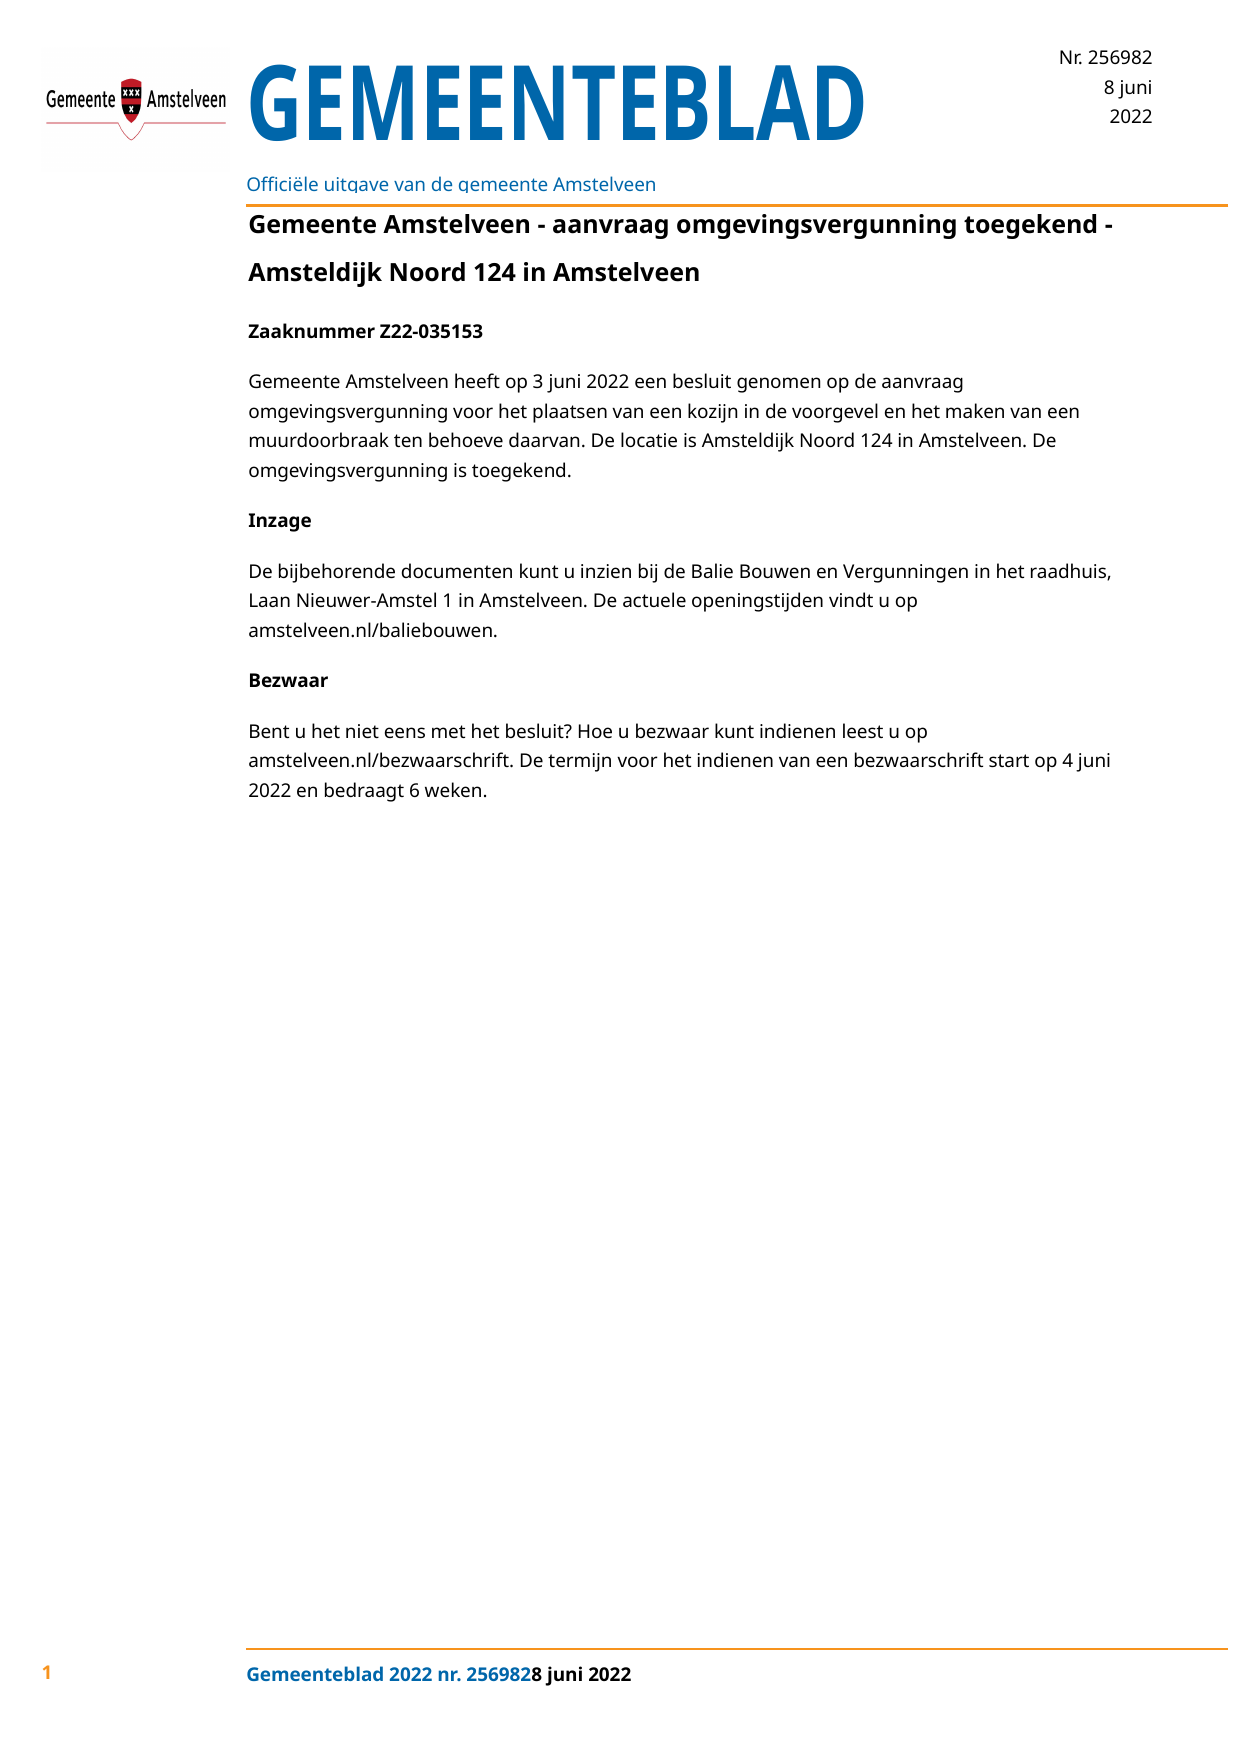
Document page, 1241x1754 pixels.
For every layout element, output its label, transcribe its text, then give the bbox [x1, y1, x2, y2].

text Inzage [248, 507, 1152, 533]
text Bezwaar [248, 667, 1152, 693]
text Gemeente Amstelveen - aanvraag omgevingsvergunning toegekend - Amsteldijk Noord 124 in Amstelveen [248, 207, 1152, 288]
picture [41, 47, 231, 172]
text De bijbehorende documenten kunt u inzien bij de Balie Bouwen en Vergunningen in het raadhuis, Laan Nieuwer-Amstel 1 in Amstelveen. De actuele openingstijden vindt u op amstelveen.nl/baliebouwen. [248, 558, 1152, 643]
text Gemeente Amstelveen heeft op 3 juni 2022 een besluit genomen op de aanvraag omgevingsvergunning voor het plaatsen van een kozijn in de voorgevel en het maken van een muurdoorbraak ten behoeve daarvan. De locatie is Amsteldijk Noord 124 in Amstelveen. De omgevingsvergunning is toegekend. [248, 368, 1152, 483]
text Zaaknummer Z22-035153 [248, 318, 1152, 344]
text Bent u het niet eens met het besluit? Hoe u bezwaar kunt indienen leest u op amstelveen.nl/bezwaarschrift. De termijn voor het indienen van een bezwaarschrift start op 4 juni 2022 en bedraagt 6 weken. [248, 718, 1152, 803]
